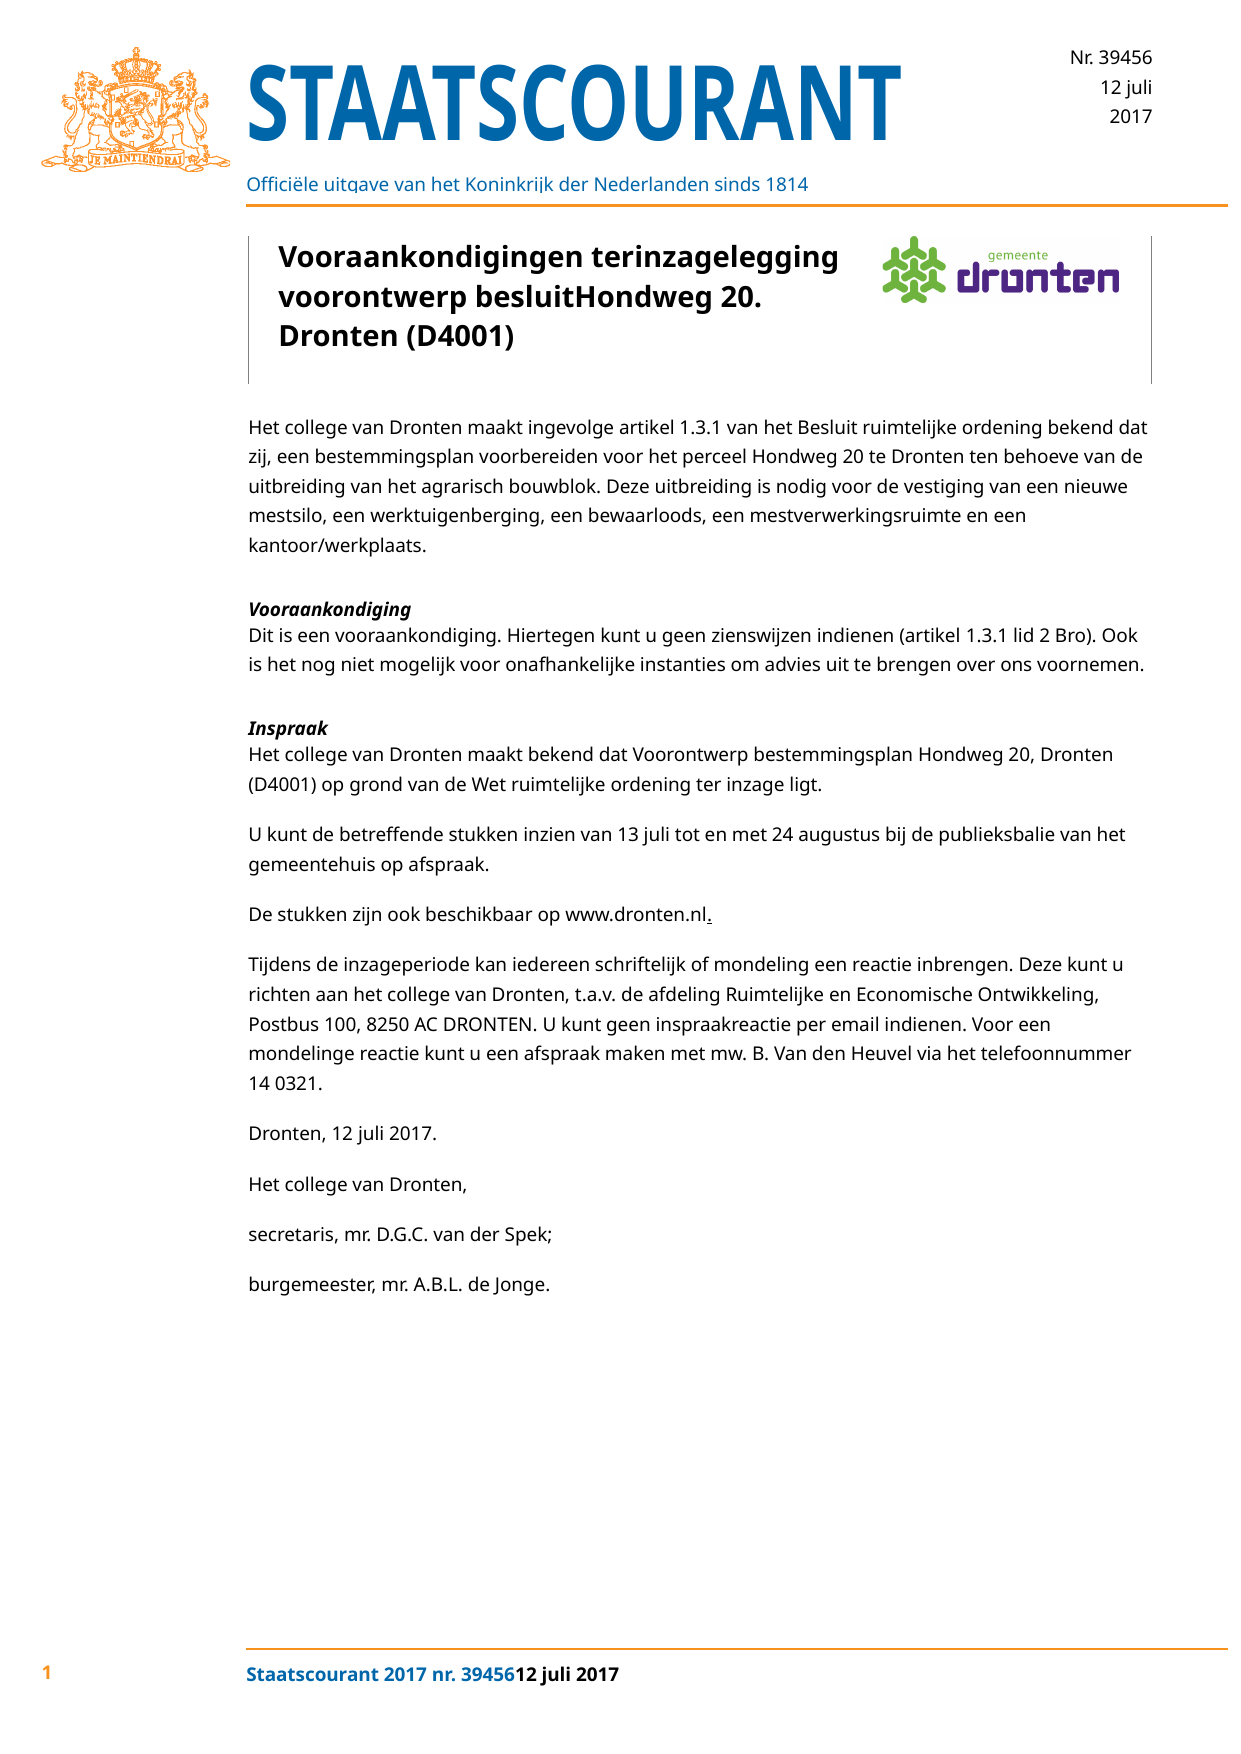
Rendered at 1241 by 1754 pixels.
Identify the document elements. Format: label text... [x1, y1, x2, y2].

picture [882, 236, 1119, 303]
table_header [850, 236, 882, 302]
text secretaris, mr. D.G.C. van der Spek; [248, 1221, 1152, 1247]
text Dit is een vooraankondiging. Hiertegen kunt u geen zienswijzen indienen (artikel 1.3.1 lid 2 Bro). Ook is het nog niet mogelijk voor onafhankelijke instanties om advies uit te brengen over ons voornemen. [248, 622, 1152, 677]
text Inspraak [248, 716, 1152, 741]
text Het college van Dronten, [248, 1171, 1152, 1197]
text Vooraankondiging [248, 596, 1152, 622]
text Dronten, 12 juli 2017. [248, 1120, 1152, 1146]
text U kunt de betreffende stukken inzien van 13 juli tot en met 24 augustus bij de publieksbalie van het gemeentehuis op afspraak. [248, 821, 1152, 877]
text Het college van Dronten maakt ingevolge artikel 1.3.1 van het Besluit ruimtelijke ordening bekend dat zij, een bestemmingsplan voorbereiden voor het perceel Hondweg 20 te Dronten ten behoeve van de uitbreiding van het agrarisch bouwblok. Deze uitbreiding is nodig voor de vestiging van een nieuwe mestsilo, een werktuigenberging, een bewaarloods, een mestverwerkingsruimte en een kantoor/werkplaats. [248, 414, 1152, 558]
text burgemeester, mr. A.B.L. de Jonge. [248, 1272, 1152, 1297]
table_header Vooraankondigingen terinzagelegging voorontwerp besluitHondweg 20. Dronten (D4001) [249, 236, 850, 384]
text De stukken zijn ook beschikbaar op www.dronten.nl. [248, 901, 1152, 927]
text Het college van Dronten maakt bekend dat Voorontwerp bestemmingsplan Hondweg 20, Dronten (D4001) op grond van de Wet ruimtelijke ordening ter inzage ligt. [248, 741, 1152, 797]
table_header [1119, 236, 1151, 302]
table_header [850, 303, 1151, 384]
text Tijdens de inzageperiode kan iedereen schriftelijk of mondeling een reactie inbrengen. Deze kunt u richten aan het college van Dronten, t.a.v. de afdeling Ruimtelijke en Economische Ontwikkeling, Postbus 100, 8250 AC DRONTEN. U kunt geen inspraakreactie per email indienen. Voor een mondelinge reactie kunt u een afspraak maken met mw. B. Van den Heuvel via het telefoonnummer 14 0321. [248, 952, 1152, 1096]
picture [41, 47, 231, 172]
